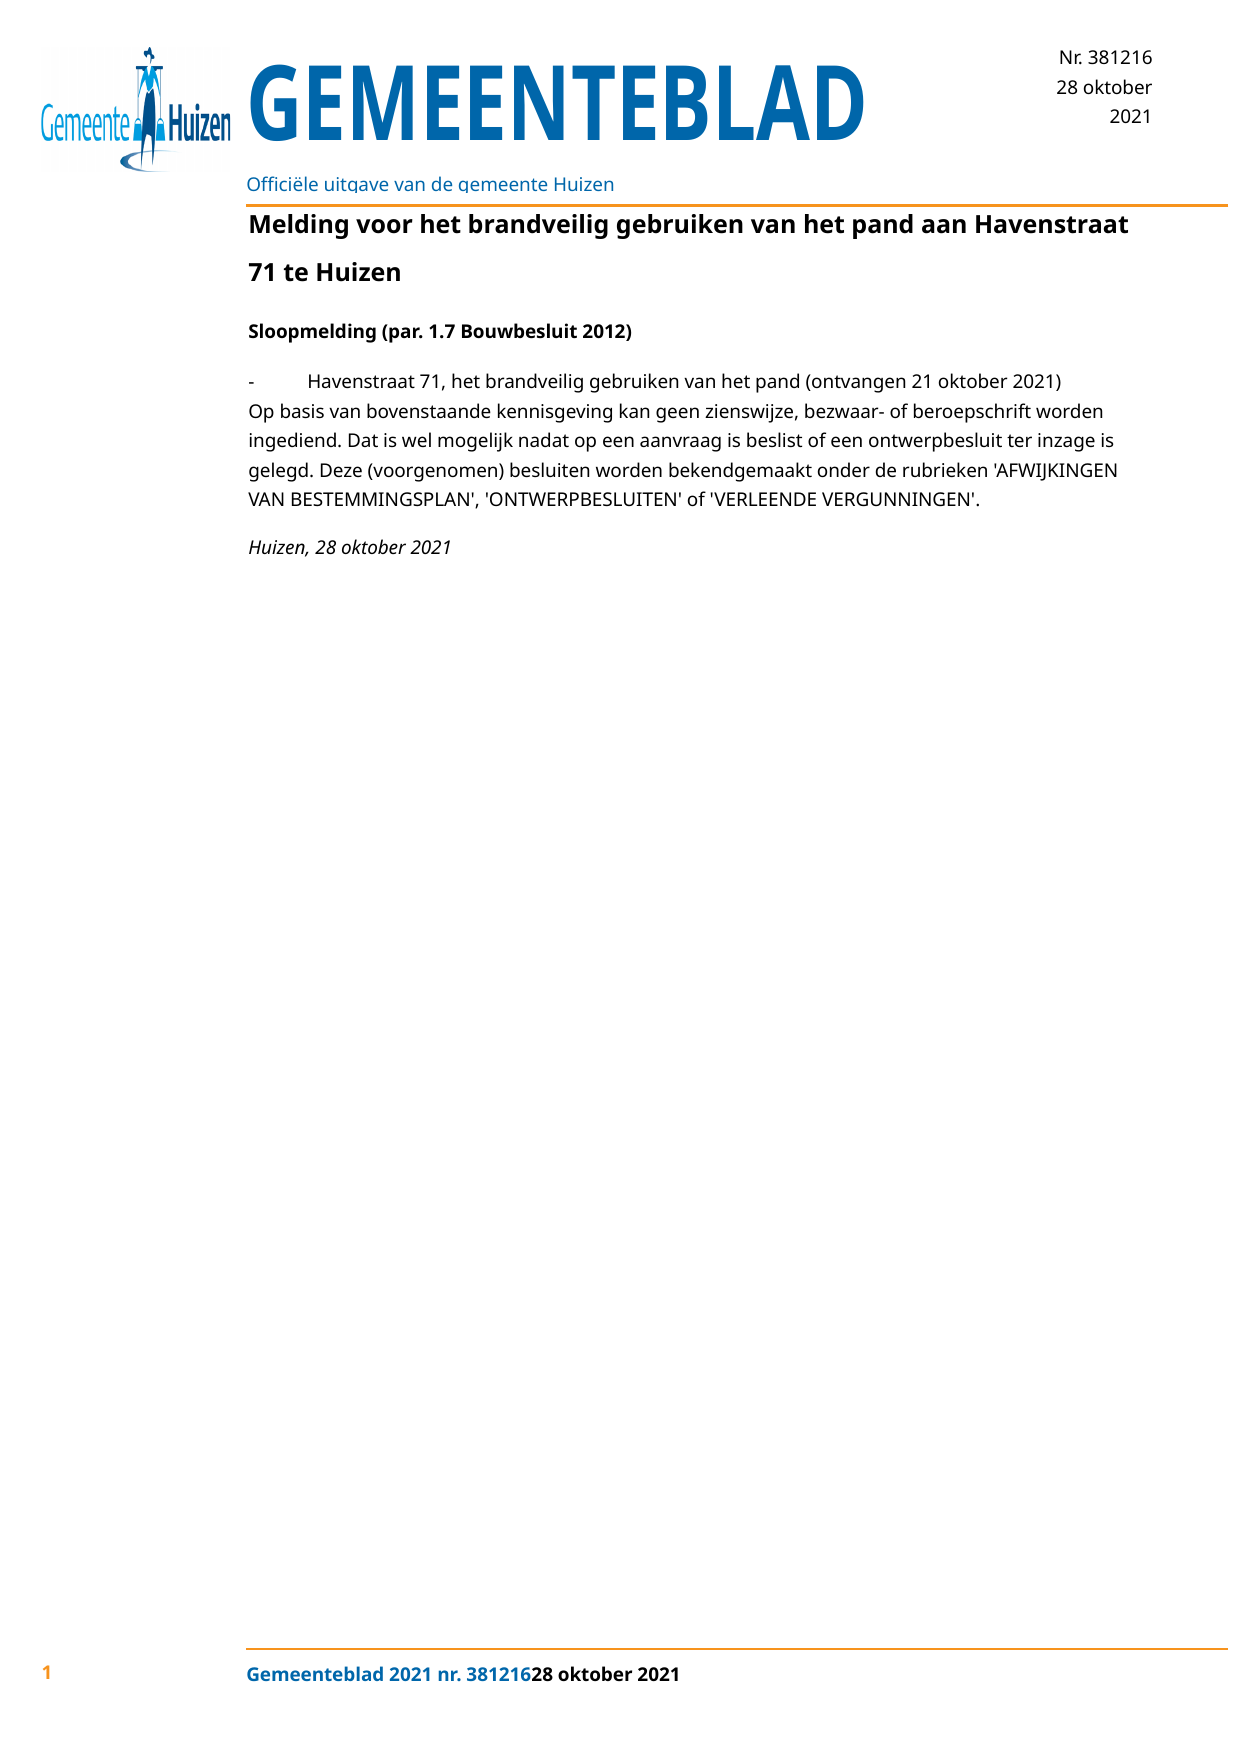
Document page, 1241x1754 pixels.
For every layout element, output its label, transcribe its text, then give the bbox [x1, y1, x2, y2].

text Melding voor het brandveilig gebruiken van het pand aan Havenstraat 71 te Huizen [248, 207, 1152, 288]
text Sloopmelding (par. 1.7 Bouwbesluit 2012) [248, 318, 1152, 344]
text Op basis van bovenstaande kennisgeving kan geen zienswijze, bezwaar- of beroepschrift worden ingediend. Dat is wel mogelijk nadat op een aanvraag is beslist of een ontwerpbesluit ter inzage is gelegd. Deze (voorgenomen) besluiten worden bekendgemaakt onder de rubrieken 'AFWIJKINGEN VAN BESTEMMINGSPLAN', 'ONTWERPBESLUITEN' of 'VERLEENDE VERGUNNINGEN'. [248, 398, 1152, 512]
text Huizen, 28 oktober 2021 [248, 534, 1152, 560]
picture [41, 47, 231, 172]
list Havenstraat 71, het brandveilig gebruiken van het pand (ontvangen 21 oktober 2021) [248, 368, 1152, 394]
